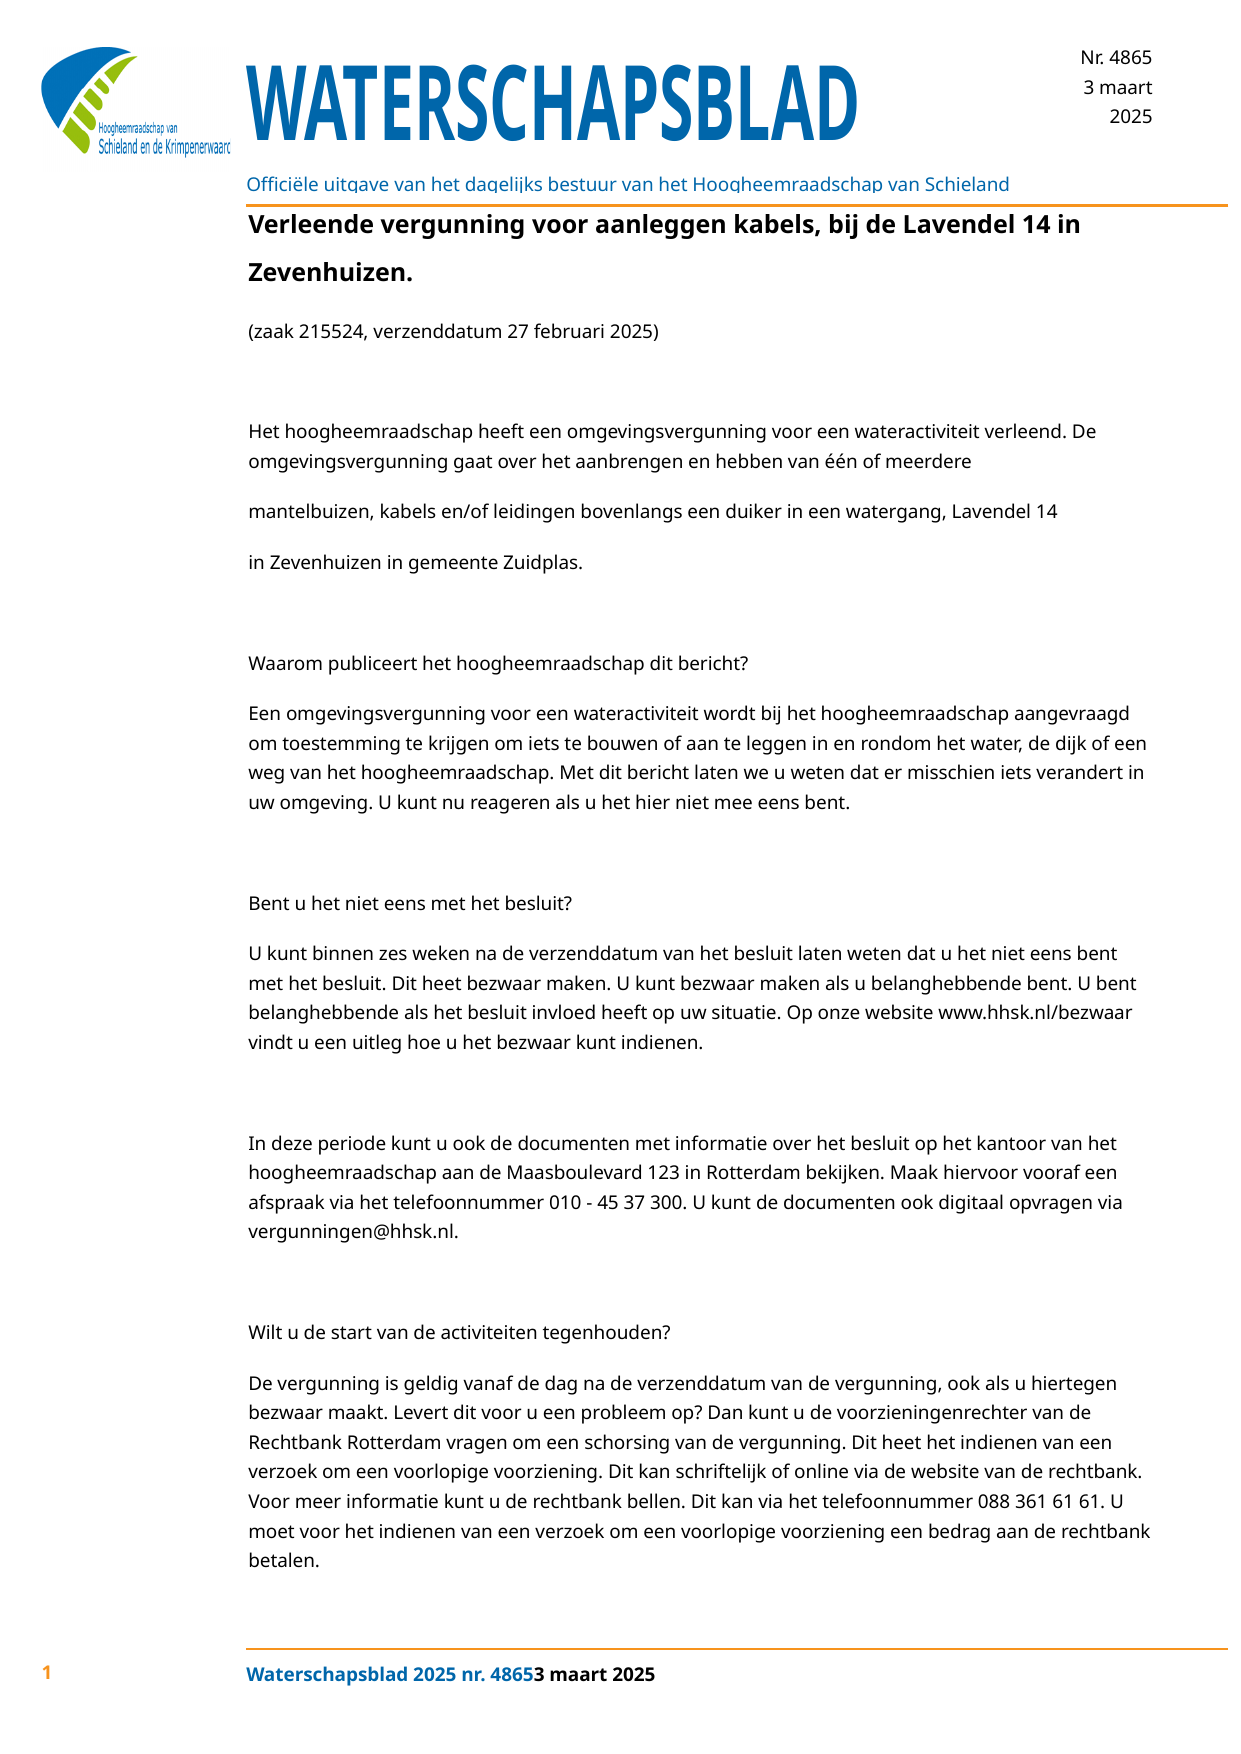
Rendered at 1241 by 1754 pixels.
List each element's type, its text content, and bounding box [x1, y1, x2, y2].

text (zaak 215524, verzenddatum 27 februari 2025) [248, 318, 1152, 344]
text De vergunning is geldig vanaf de dag na de verzenddatum van de vergunning, ook als u hiertegen bezwaar maakt. Levert dit voor u een probleem op? Dan kunt u de voorzieningenrechter van de Rechtbank Rotterdam vragen om een schorsing van de vergunning. Dit heet het indienen van een verzoek om een voorlopige voorziening. Dit kan schriftelijk of online via de website van de rechtbank. Voor meer informatie kunt u de rechtbank bellen. Dit kan via het telefoonnummer 088 361 61 61. U moet voor het indienen van een verzoek om een voorlopige voorziening een bedrag aan de rechtbank betalen. [248, 1370, 1152, 1573]
picture [41, 47, 231, 172]
text Waarom publiceert het hoogheemraadschap dit bericht? [248, 650, 1152, 676]
text mantelbuizen, kabels en/of leidingen bovenlangs een duiker in een watergang, Lavendel 14 [248, 499, 1152, 524]
text Bent u het niet eens met het besluit? [248, 890, 1152, 916]
text Wilt u de start van de activiteiten tegenhouden? [248, 1319, 1152, 1345]
text U kunt binnen zes weken na de verzenddatum van het besluit laten weten dat u het niet eens bent met het besluit. Dit heet bezwaar maken. U kunt bezwaar maken als u belanghebbende bent. U bent belanghebbende als het besluit invloed heeft op uw situatie. Op onze website www.hhsk.nl/bezwaar vindt u een uitleg hoe u het bezwaar kunt indienen. [248, 940, 1152, 1055]
text In deze periode kunt u ook de documenten met informatie over het besluit op het kantoor van het hoogheemraadschap aan de Maasboulevard 123 in Rotterdam bekijken. Maak hiervoor vooraf een afspraak via het telefoonnummer 010 - 45 37 300. U kunt de documenten ook digitaal opvragen via vergunningen@hhsk.nl. [248, 1130, 1152, 1244]
text Verleende vergunning voor aanleggen kabels, bij de Lavendel 14 in Zevenhuizen. [248, 207, 1152, 288]
text Een omgevingsvergunning voor een wateractiviteit wordt bij het hoogheemraadschap aangevraagd om toestemming te krijgen om iets te bouwen of aan te leggen in en rondom het water, de dijk of een weg van het hoogheemraadschap. Met dit bericht laten we u weten dat er misschien iets verandert in uw omgeving. U kunt nu reageren als u het hier niet mee eens bent. [248, 700, 1152, 815]
text in Zevenhuizen in gemeente Zuidplas. [248, 549, 1152, 575]
text Het hoogheemraadschap heeft een omgevingsvergunning voor een wateractiviteit verleend. De omgevingsvergunning gaat over het aanbrengen en hebben van één of meerdere [248, 419, 1152, 474]
